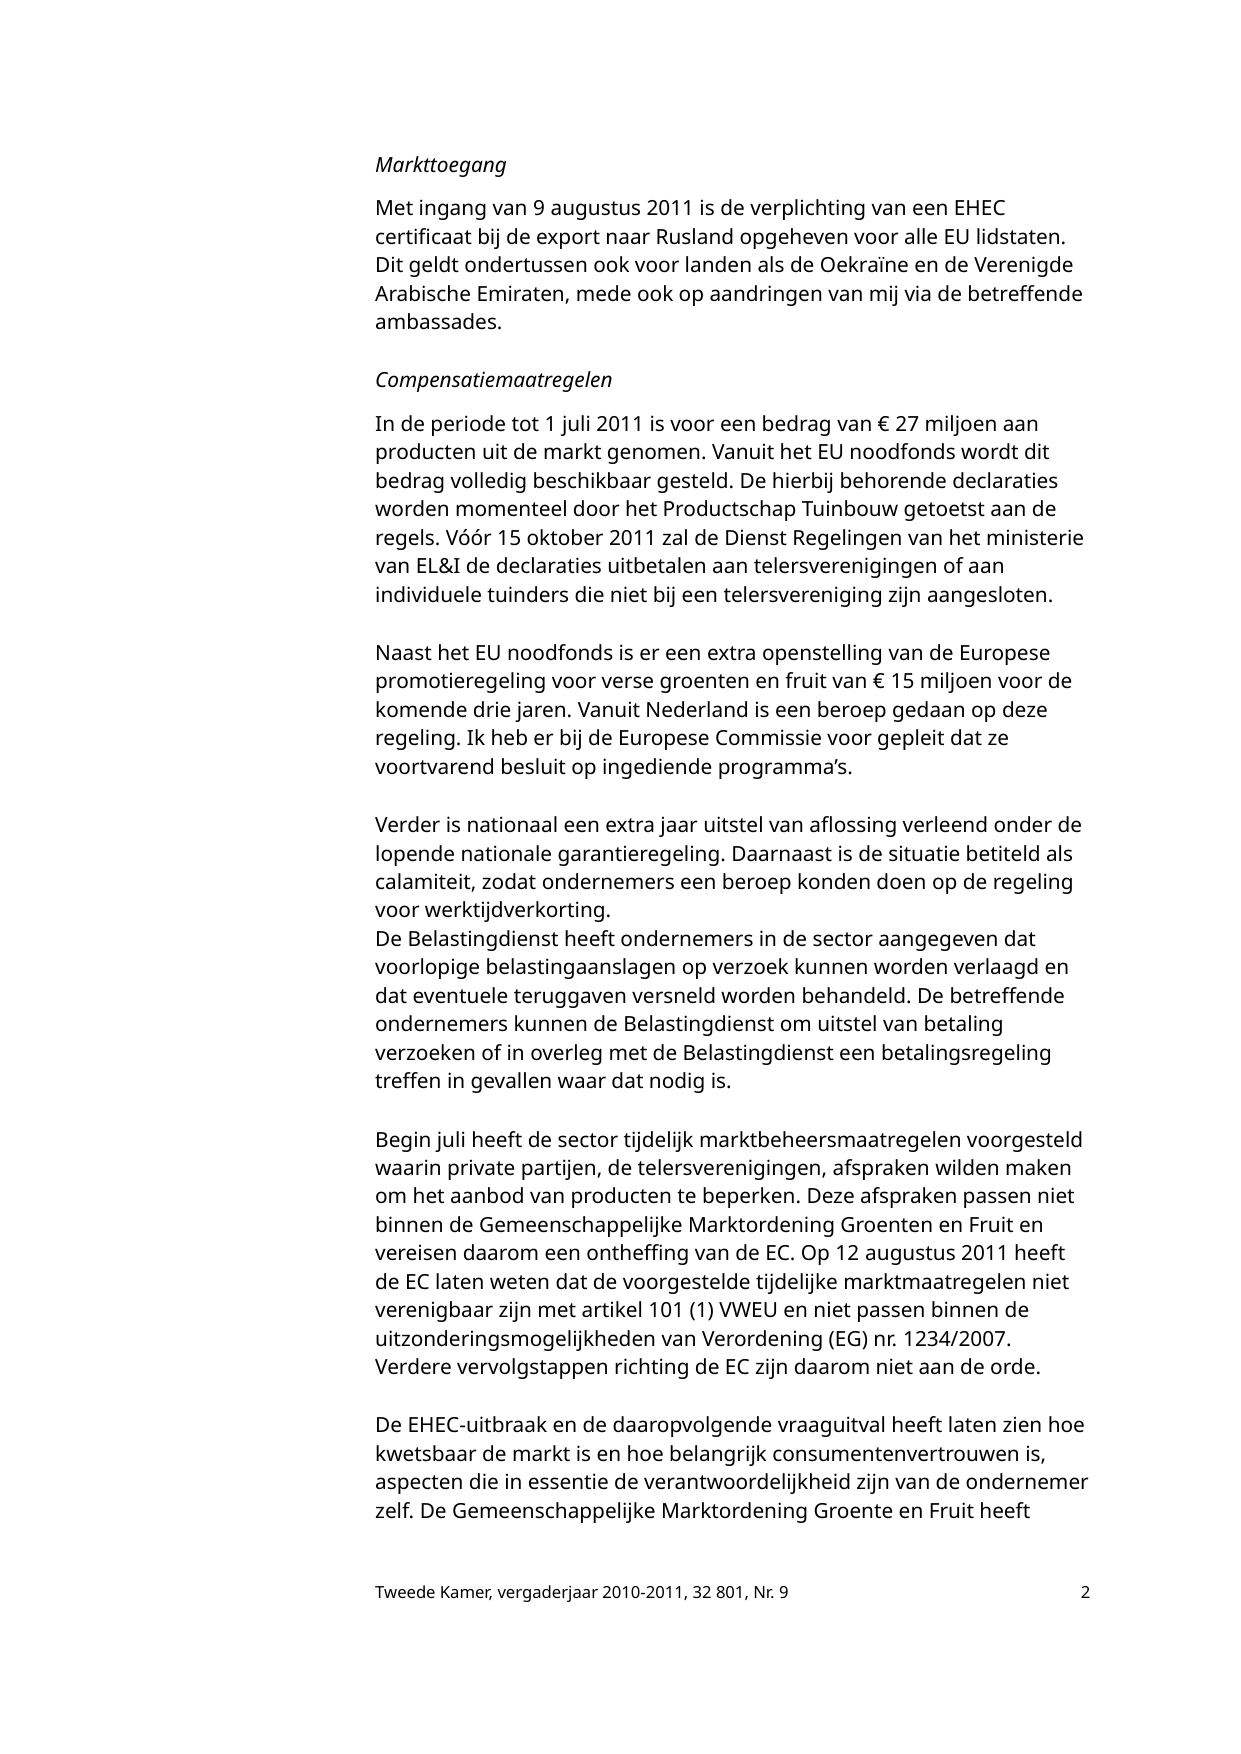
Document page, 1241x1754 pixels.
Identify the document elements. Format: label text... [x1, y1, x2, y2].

text Begin juli heeft de sector tijdelijk marktbeheersmaatregelen voorgesteld waarin private partijen, de telersverenigingen, afspraken wilden maken om het aanbod van producten te beperken. Deze afspraken passen niet binnen de Gemeenschappelijke Marktordening Groenten en Fruit en vereisen daarom een ontheffing van de EC. Op 12 augustus 2011 heeft de EC laten weten dat de voorgestelde tijdelijke marktmaatregelen niet verenigbaar zijn met artikel 101 (1) VWEU en niet passen binnen de uitzonderingsmogelijkheden van Verordening (EG) nr. 1234/2007. Verdere vervolgstappen richting de EC zijn daarom niet aan de orde. [375, 1125, 1090, 1381]
text De EHEC-uitbraak en de daaropvolgende vraaguitval heeft laten zien hoe kwetsbaar de markt is en hoe belangrijk consumentenvertrouwen is, aspecten die in essentie de verantwoordelijkheid zijn van de ondernemer zelf. De Gemeenschappelijke Marktordening Groente en Fruit heeft [375, 1411, 1090, 1524]
text Met ingang van 9 augustus 2011 is de verplichting van een EHEC certificaat bij de export naar Rusland opgeheven voor alle EU lidstaten. Dit geldt ondertussen ook voor landen als de Oekraïne en de Verenigde Arabische Emiraten, mede ook op aandringen van mij via de betreffende ambassades. [375, 193, 1090, 336]
text In de periode tot 1 juli 2011 is voor een bedrag van € 27 miljoen aan producten uit de markt genomen. Vanuit het EU noodfonds wordt dit bedrag volledig beschikbaar gesteld. De hierbij behorende declaraties worden momenteel door het Productschap Tuinbouw getoetst aan de regels. Vóór 15 oktober 2011 zal de Dienst Regelingen van het ministerie van EL&I de declaraties uitbetalen aan telersverenigingen of aan individuele tuinders die niet bij een telersvereniging zijn aangesloten. [375, 409, 1090, 608]
text De Belastingdienst heeft ondernemers in de sector aangegeven dat voorlopige belastingaanslagen op verzoek kunnen worden verlaagd en dat eventuele teruggaven versneld worden behandeld. De betreffende ondernemers kunnen de Belastingdienst om uitstel van betaling verzoeken of in overleg met de Belastingdienst een betalingsregeling treffen in gevallen waar dat nodig is. [375, 924, 1090, 1095]
text Naast het EU noodfonds is er een extra openstelling van de Europese promotieregeling voor verse groenten en fruit van € 15 miljoen voor de komende drie jaren. Vanuit Nederland is een beroep gedaan op deze regeling. Ik heb er bij de Europese Commissie voor gepleit dat ze voortvarend besluit op ingediende programma’s. [375, 638, 1090, 780]
text Verder is nationaal een extra jaar uitstel van aflossing verleend onder de lopende nationale garantieregeling. Daarnaast is de situatie betiteld als calamiteit, zodat ondernemers een beroep konden doen op de regeling voor werktijdverkorting. [375, 810, 1090, 924]
text Compensatiemaatregelen [375, 366, 1090, 394]
text Markttoegang [375, 150, 1090, 178]
